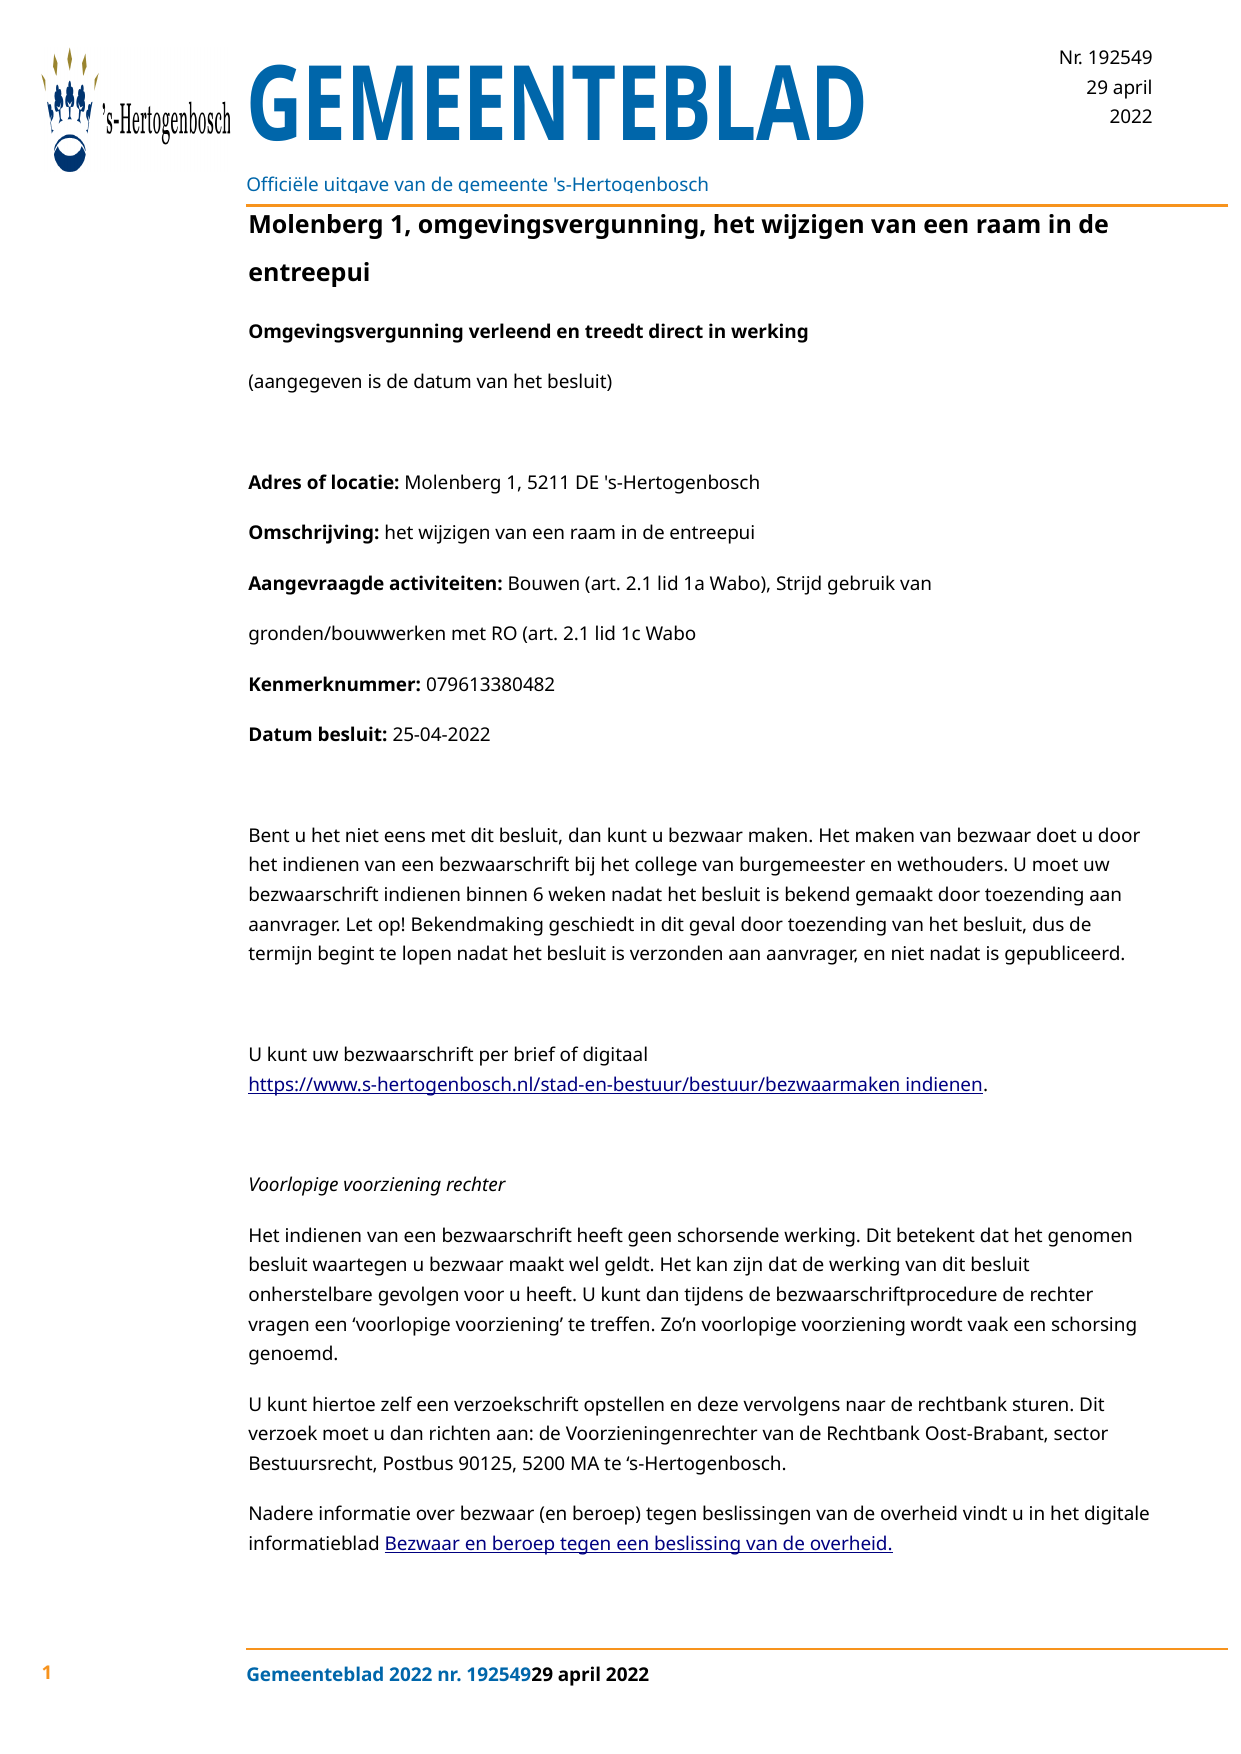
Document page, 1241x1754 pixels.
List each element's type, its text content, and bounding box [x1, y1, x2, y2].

text U kunt hiertoe zelf een verzoekschrift opstellen en deze vervolgens naar de rechtbank sturen. Dit verzoek moet u dan richten aan: de Voorzieningenrechter van de Rechtbank Oost-Brabant, sector Bestuursrecht, Postbus 90125, 5200 MA te ‘s-Hertogenbosch. [248, 1391, 1152, 1476]
text Het indienen van een bezwaarschrift heeft geen schorsende werking. Dit betekent dat het genomen besluit waartegen u bezwaar maakt wel geldt. Het kan zijn dat de werking van dit besluit onherstelbare gevolgen voor u heeft. U kunt dan tijdens de bezwaarschriftprocedure de rechter vragen een ‘voorlopige voorziening’ te treffen. Zo’n voorlopige voorziening wordt vaak een schorsing genoemd. [248, 1222, 1152, 1366]
text Kenmerknummer: 079613380482 [248, 671, 1152, 697]
text Omgevingsvergunning verleend en treedt direct in werking [248, 318, 1152, 344]
text Bent u het niet eens met dit besluit, dan kunt u bezwaar maken. Het maken van bezwaar doet u door het indienen van een bezwaarschrift bij het college van burgemeester en wethouders. U moet uw bezwaarschrift indienen binnen 6 weken nadat het besluit is bekend gemaakt door toezending aan aanvrager. Let op! Bekendmaking geschiedt in dit geval door toezending van het besluit, dus de termijn begint te lopen nadat het besluit is verzonden aan aanvrager, en niet nadat is gepubliceerd. [248, 822, 1152, 966]
text Voorlopige voorziening rechter [248, 1172, 1152, 1197]
text Datum besluit: 25-04-2022 [248, 721, 1152, 747]
text gronden/bouwwerken met RO (art. 2.1 lid 1c Wabo [248, 620, 1152, 646]
text Nadere informatie over bezwaar (en beroep) tegen beslissingen van de overheid vindt u in het digitale informatieblad Bezwaar en beroep tegen een beslissing van de overheid. [248, 1500, 1152, 1556]
picture [41, 47, 231, 172]
text Aangevraagde activiteiten: Bouwen (art. 2.1 lid 1a Wabo), Strijd gebruik van [248, 570, 1152, 596]
text U kunt uw bezwaarschrift per brief of digitaal https://www.s-hertogenbosch.nl/stad-en-bestuur/bestuur/bezwaarmaken indienen. [248, 1041, 1152, 1097]
text Adres of locatie: Molenberg 1, 5211 DE 's-Hertogenbosch [248, 469, 1152, 495]
text Molenberg 1, omgevingsvergunning, het wijzigen van een raam in de entreepui [248, 207, 1152, 288]
text Omschrijving: het wijzigen van een raam in de entreepui [248, 519, 1152, 545]
text (aangegeven is de datum van het besluit) [248, 368, 1152, 394]
